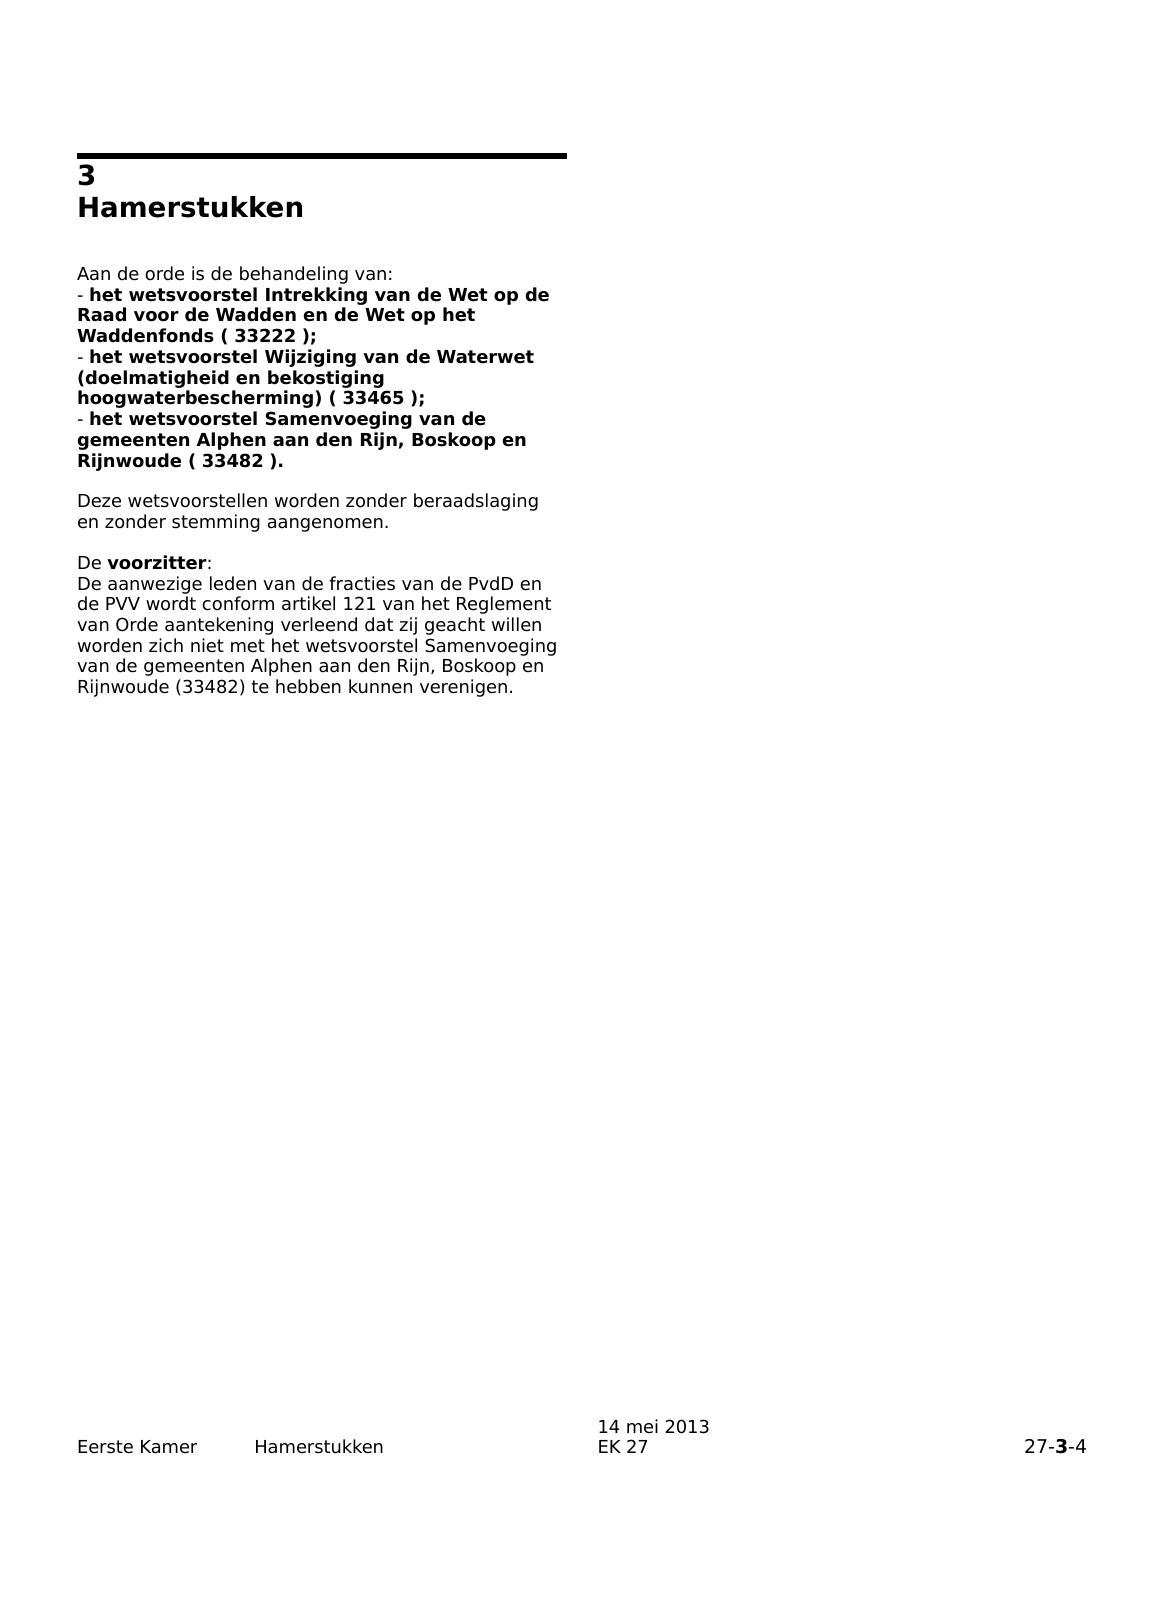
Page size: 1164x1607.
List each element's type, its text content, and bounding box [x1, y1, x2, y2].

title 3 Hamerstukken [77, 159, 567, 224]
text De aanwezige leden van de fracties van de PvdD en de PVV wordt conform artikel 121 van het Reglement van Orde aantekening verleend dat zij geacht willen worden zich niet met het wetsvoorstel Samenvoeging van de gemeenten Alphen aan den Rijn, Boskoop en Rijnwoude (33482) te hebben kunnen verenigen. [77, 573, 567, 698]
text - het wetsvoorstel Intrekking van de Wet op de Raad voor de Wadden en de Wet op het Waddenfonds ( 33222 ); [77, 284, 567, 347]
text Aan de orde is de behandeling van: [77, 264, 567, 284]
text Deze wetsvoorstellen worden zonder beraadslaging en zonder stemming aangenomen. [77, 491, 567, 533]
text De voorzitter: [77, 553, 567, 573]
text - het wetsvoorstel Wijziging van de Waterwet (doelmatigheid en bekostiging hoogwaterbescherming) ( 33465 ); [77, 347, 567, 409]
text - het wetsvoorstel Samenvoeging van de gemeenten Alphen aan den Rijn, Boskoop en Rijnwoude ( 33482 ). [77, 409, 567, 471]
